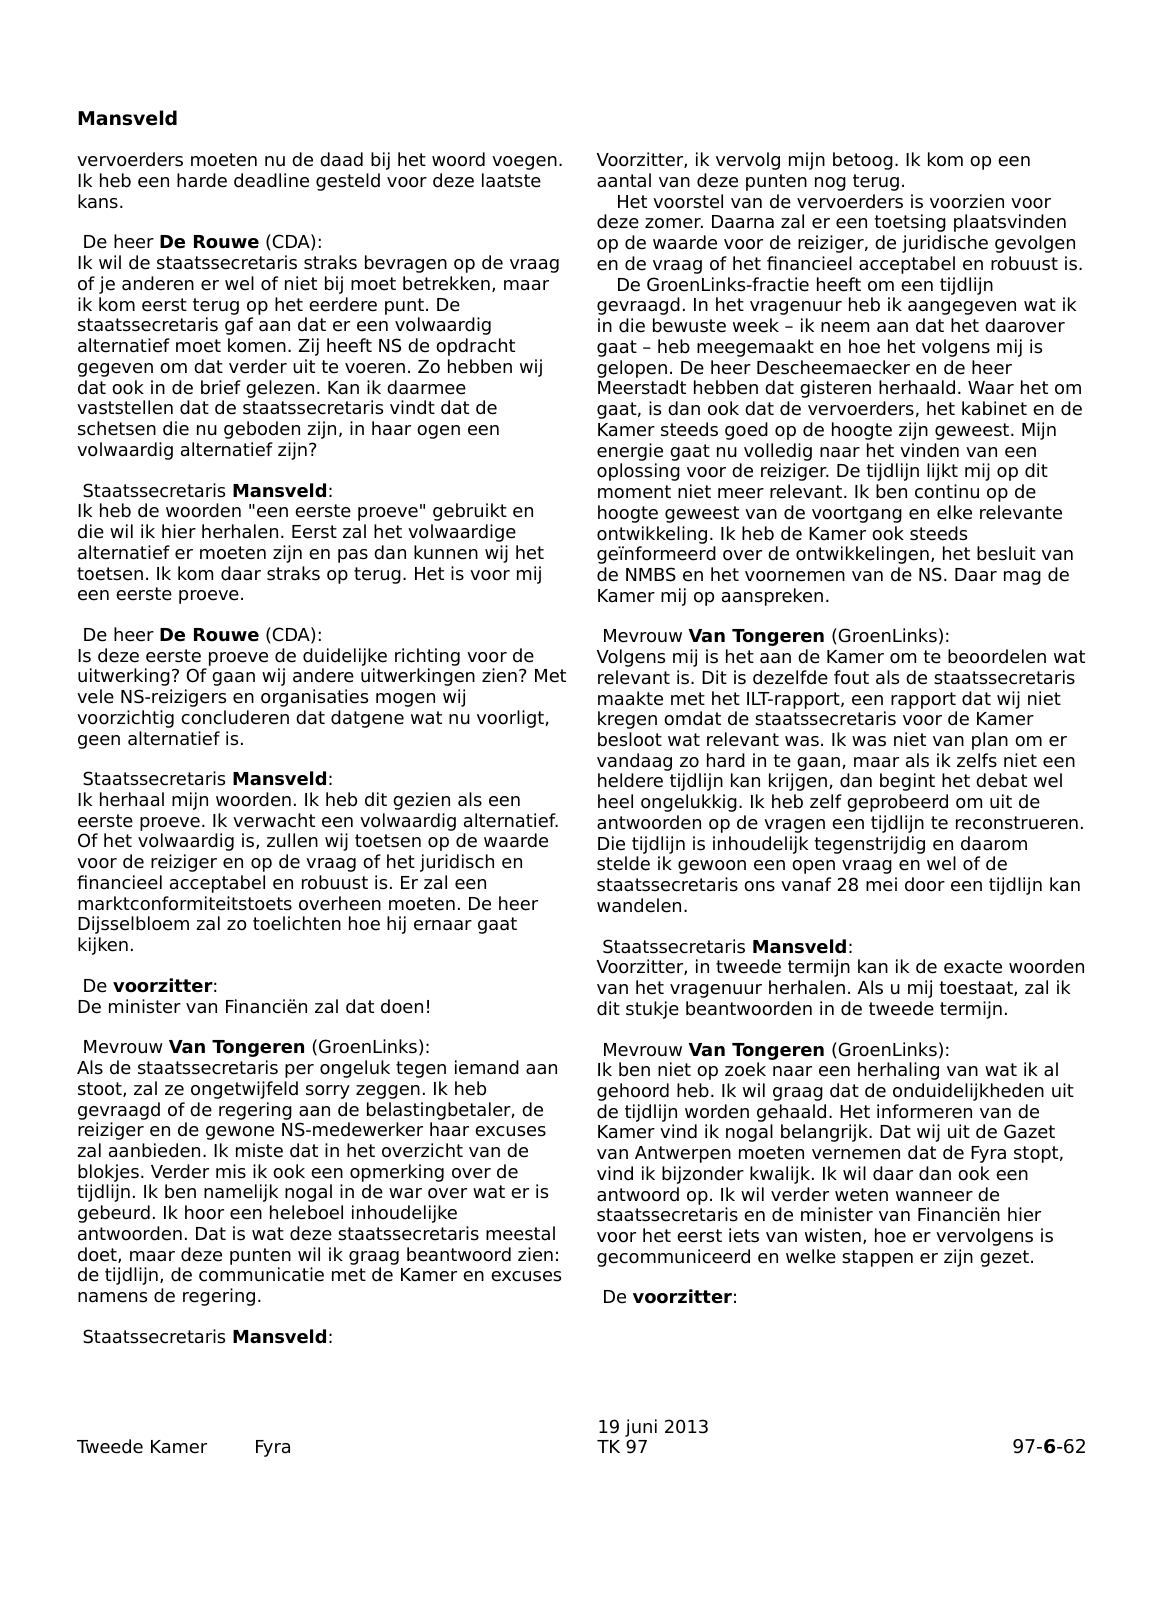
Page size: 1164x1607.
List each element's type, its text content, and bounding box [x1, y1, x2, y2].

text Mevrouw Van Tongeren (GroenLinks): [596, 1039, 1087, 1060]
text vervoerders moeten nu de daad bij het woord voegen. Ik heb een harde deadline gesteld voor deze laatste kans. [77, 150, 567, 212]
text Ik herhaal mijn woorden. Ik heb dit gezien als een eerste proeve. Ik verwacht een volwaardig alternatief. Of het volwaardig is, zullen wij toetsen op de waarde voor de reiziger en op de vraag of het juridisch en financieel acceptabel en robuust is. Er zal een marktconformiteitstoets overheen moeten. De heer Dijsselbloem zal zo toelichten hoe hij ernaar gaat kijken. [77, 790, 567, 956]
text De voorzitter: [77, 976, 567, 996]
text Staatssecretaris Mansveld: [77, 769, 567, 790]
text Ik heb de woorden "een eerste proeve" gebruikt en die wil ik hier herhalen. Eerst zal het volwaardige alternatief er moeten zijn en pas dan kunnen wij het toetsen. Ik kom daar straks op terug. Het is voor mij een eerste proeve. [77, 501, 567, 605]
text Ik ben niet op zoek naar een herhaling van wat ik al gehoord heb. Ik wil graag dat de onduidelijkheden uit de tijdlijn worden gehaald. Het informeren van de Kamer vind ik nogal belangrijk. Dat wij uit de Gazet van Antwerpen moeten vernemen dat de Fyra stopt, vind ik bijzonder kwalijk. Ik wil daar dan ook een antwoord op. Ik wil verder weten wanneer de staatssecretaris en de minister van Financiën hier voor het eerst iets van wisten, hoe er vervolgens is gecommuniceerd en welke stappen er zijn gezet. [596, 1060, 1087, 1267]
text Mevrouw Van Tongeren (GroenLinks): [77, 1037, 567, 1058]
text Voorzitter, ik vervolg mijn betoog. Ik kom op een aantal van deze punten nog terug. [596, 150, 1087, 192]
text De GroenLinks-fractie heeft om een tijdlijn gevraagd. In het vragenuur heb ik aangegeven wat ik in die bewuste week – ik neem aan dat het daarover gaat – heb meegemaakt en hoe het volgens mij is gelopen. De heer Descheemaecker en de heer Meerstadt hebben dat gisteren herhaald. Waar het om gaat, is dan ook dat de vervoerders, het kabinet en de Kamer steeds goed op de hoogte zijn geweest. Mijn energie gaat nu volledig naar het vinden van een oplossing voor de reiziger. De tijdlijn lijkt mij op dit moment niet meer relevant. Ik ben continu op de hoogte geweest van de voortgang en elke relevante ontwikkeling. Ik heb de Kamer ook steeds geïnformeerd over de ontwikkelingen, het besluit van de NMBS en het voornemen van de NS. Daar mag de Kamer mij op aanspreken. [596, 274, 1087, 606]
text Staatssecretaris Mansveld: [77, 1327, 567, 1347]
text Volgens mij is het aan de Kamer om te beoordelen wat relevant is. Dit is dezelfde fout als de staatssecretaris maakte met het ILT-rapport, een rapport dat wij niet kregen omdat de staatssecretaris voor de Kamer besloot wat relevant was. Ik was niet van plan om er vandaag zo hard in te gaan, maar als ik zelfs niet een heldere tijdlijn kan krijgen, dan begint het debat wel heel ongelukkig. Ik heb zelf geprobeerd om uit de antwoorden op de vragen een tijdlijn te reconstrueren. Die tijdlijn is inhoudelijk tegenstrijdig en daarom stelde ik gewoon een open vraag en wel of de staatssecretaris ons vanaf 28 mei door een tijdlijn kan wandelen. [596, 647, 1087, 916]
text Mevrouw Van Tongeren (GroenLinks): [596, 626, 1087, 647]
text De minister van Financiën zal dat doen! [77, 996, 567, 1017]
text Als de staatssecretaris per ongeluk tegen iemand aan stoot, zal ze ongetwijfeld sorry zeggen. Ik heb gevraagd of de regering aan de belastingbetaler, de reiziger en de gewone NS-medewerker haar excuses zal aanbieden. Ik miste dat in het overzicht van de blokjes. Verder mis ik ook een opmerking over de tijdlijn. Ik ben namelijk nogal in de war over wat er is gebeurd. Ik hoor een heleboel inhoudelijke antwoorden. Dat is wat deze staatssecretaris meestal doet, maar deze punten wil ik graag beantwoord zien: de tijdlijn, de communicatie met de Kamer en excuses namens de regering. [77, 1058, 567, 1307]
text Ik wil de staatssecretaris straks bevragen op de vraag of je anderen er wel of niet bij moet betrekken, maar ik kom eerst terug op het eerdere punt. De staatssecretaris gaf aan dat er een volwaardig alternatief moet komen. Zij heeft NS de opdracht gegeven om dat verder uit te voeren. Zo hebben wij dat ook in de brief gelezen. Kan ik daarmee vaststellen dat de staatssecretaris vindt dat de schetsen die nu geboden zijn, in haar ogen een volwaardig alternatief zijn? [77, 253, 567, 460]
text De heer De Rouwe (CDA): [77, 232, 567, 253]
text Voorzitter, in tweede termijn kan ik de exacte woorden van het vragenuur herhalen. Als u mij toestaat, zal ik dit stukje beantwoorden in de tweede termijn. [596, 957, 1087, 1019]
text De heer De Rouwe (CDA): [77, 625, 567, 646]
text Is deze eerste proeve de duidelijke richting voor de uitwerking? Of gaan wij andere uitwerkingen zien? Met vele NS-reizigers en organisaties mogen wij voorzichtig concluderen dat datgene wat nu voorligt, geen alternatief is. [77, 646, 567, 749]
text Staatssecretaris Mansveld: [77, 480, 567, 501]
text Staatssecretaris Mansveld: [596, 936, 1087, 957]
text Het voorstel van de vervoerders is voorzien voor deze zomer. Daarna zal er een toetsing plaatsvinden op de waarde voor de reiziger, de juridische gevolgen en de vraag of het financieel acceptabel en robuust is. [596, 192, 1087, 274]
text De voorzitter: [596, 1287, 1087, 1308]
